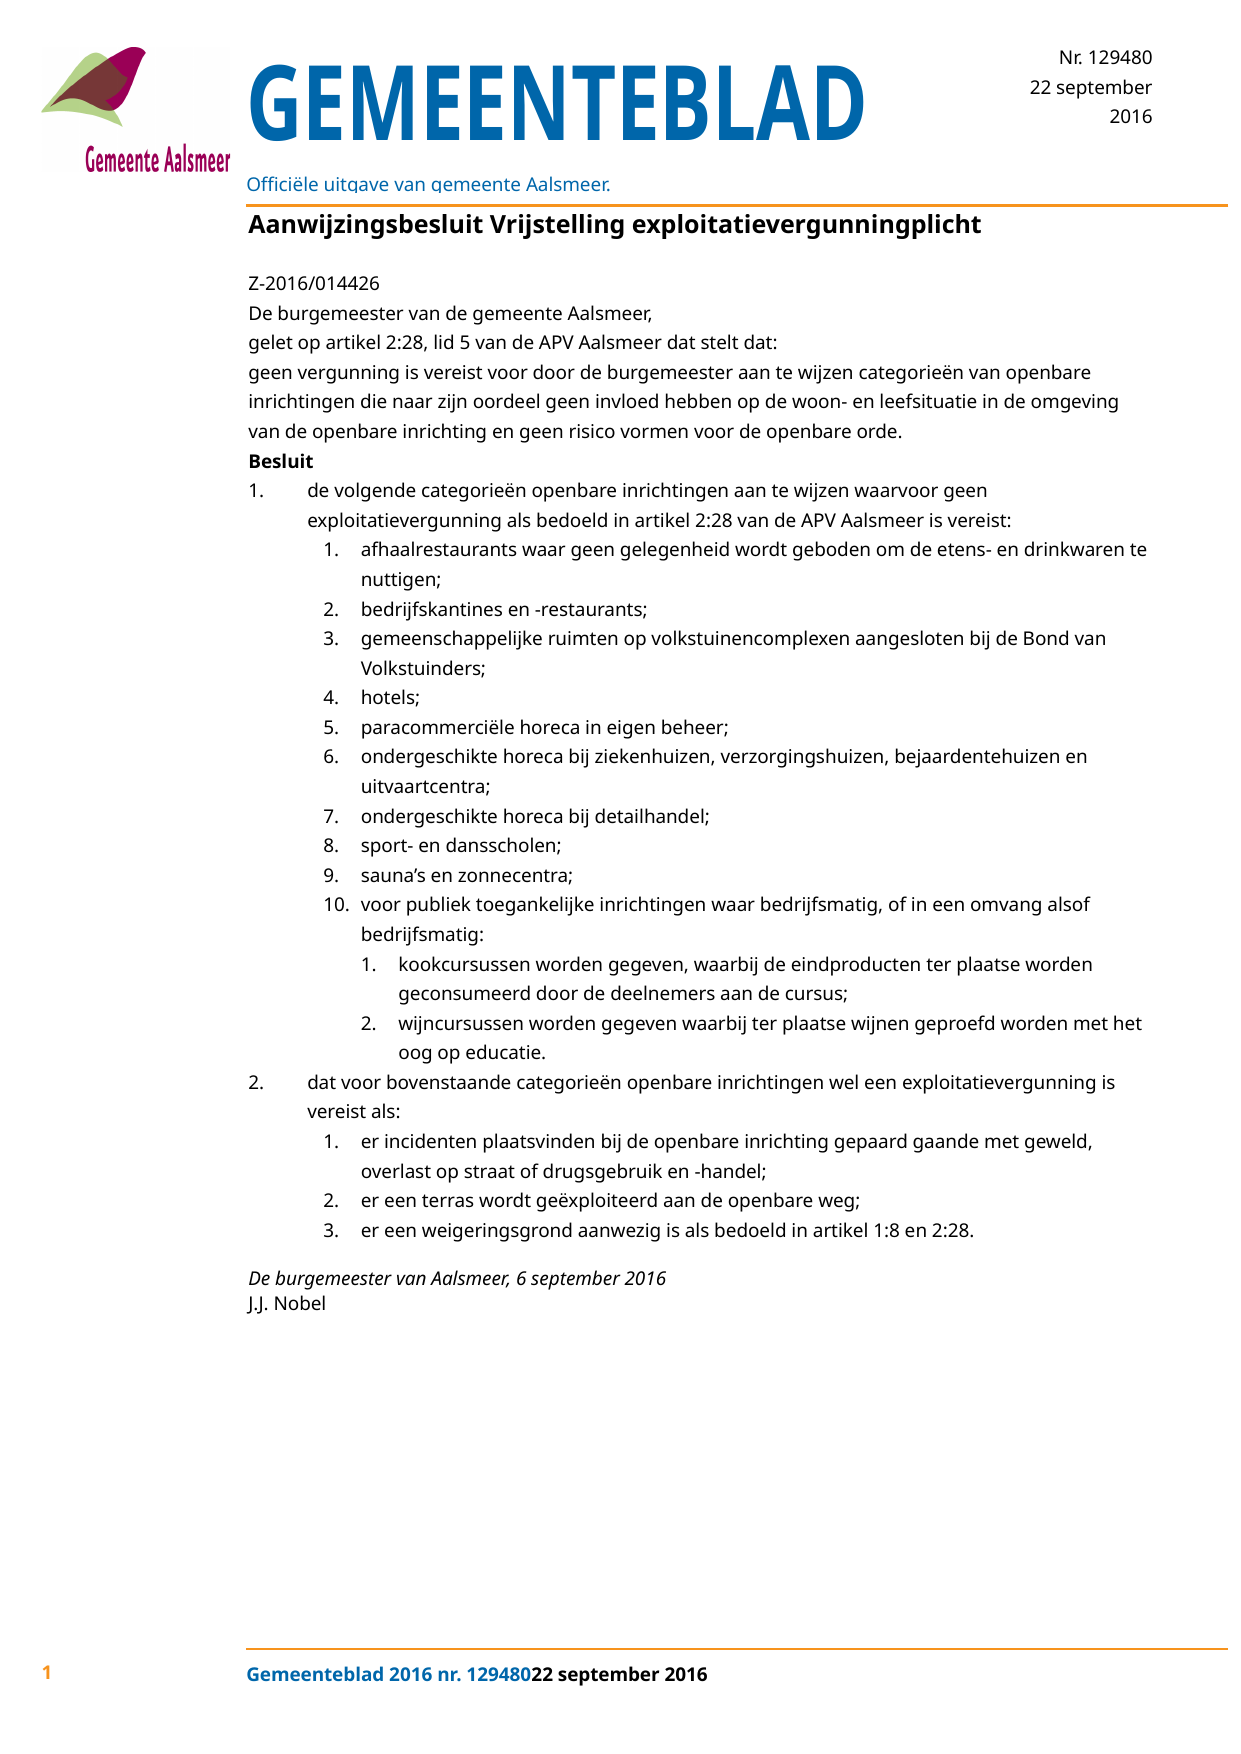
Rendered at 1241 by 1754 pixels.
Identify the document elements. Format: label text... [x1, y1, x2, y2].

list er een terras wordt geëxploiteerd aan de openbare weg; [323, 1187, 1152, 1213]
text gelet op artikel 2:28, lid 5 van de APV Aalsmeer dat stelt dat: [248, 329, 1152, 355]
list gemeenschappelijke ruimten op volkstuinencomplexen aangesloten bij de Bond van Volkstuinders; [323, 625, 1152, 681]
text De burgemeester van Aalsmeer, 6 september 2016 [248, 1265, 1152, 1291]
list bedrijfskantines en -restaurants; [323, 596, 1152, 621]
text De burgemeester van de gemeente Aalsmeer, [248, 300, 1152, 326]
list er incidenten plaatsvinden bij de openbare inrichting gepaard gaande met geweld, overlast op straat of drugsgebruik en -handel; [323, 1128, 1152, 1183]
list sauna’s en zonnecentra; [323, 862, 1152, 888]
list dat voor bovenstaande categorieën openbare inrichtingen wel een exploitatievergunning is vereist als: [248, 1069, 1152, 1124]
text J.J. Nobel [248, 1291, 1152, 1316]
list ondergeschikte horeca bij ziekenhuizen, verzorgingshuizen, bejaardentehuizen en uitvaartcentra; [323, 744, 1152, 799]
list hotels; [323, 684, 1152, 710]
list ondergeschikte horeca bij detailhandel; [323, 803, 1152, 828]
picture [41, 47, 231, 172]
text geen vergunning is vereist voor door de burgemeester aan te wijzen categorieën van openbare inrichtingen die naar zijn oordeel geen invloed hebben op de woon- en leefsituatie in de omgeving van de openbare inrichting en geen risico vormen voor de openbare orde. [248, 359, 1152, 444]
list wijncursussen worden gegeven waarbij ter plaatse wijnen geproefd worden met het oog op educatie. [361, 1010, 1152, 1065]
list de volgende categorieën openbare inrichtingen aan te wijzen waarvoor geen exploitatievergunning als bedoeld in artikel 2:28 van de APV Aalsmeer is vereist: [248, 477, 1152, 533]
list voor publiek toegankelijke inrichtingen waar bedrijfsmatig, of in een omvang alsof bedrijfsmatig: [323, 892, 1152, 947]
list paracommerciële horeca in eigen beheer; [323, 714, 1152, 740]
text Besluit [248, 448, 1152, 473]
list afhaalrestaurants waar geen gelegenheid wordt geboden om de etens- en drinkwaren te nuttigen; [323, 537, 1152, 592]
text Z-2016/014426 [248, 270, 1152, 296]
list er een weigeringsgrond aanwezig is als bedoeld in artikel 1:8 en 2:28. [323, 1217, 1152, 1243]
text Aanwijzingsbesluit Vrijstelling exploitatievergunningplicht [248, 207, 1152, 241]
list kookcursussen worden gegeven, waarbij de eindproducten ter plaatse worden geconsumeerd door de deelnemers aan de cursus; [361, 951, 1152, 1006]
list sport- en dansscholen; [323, 832, 1152, 858]
